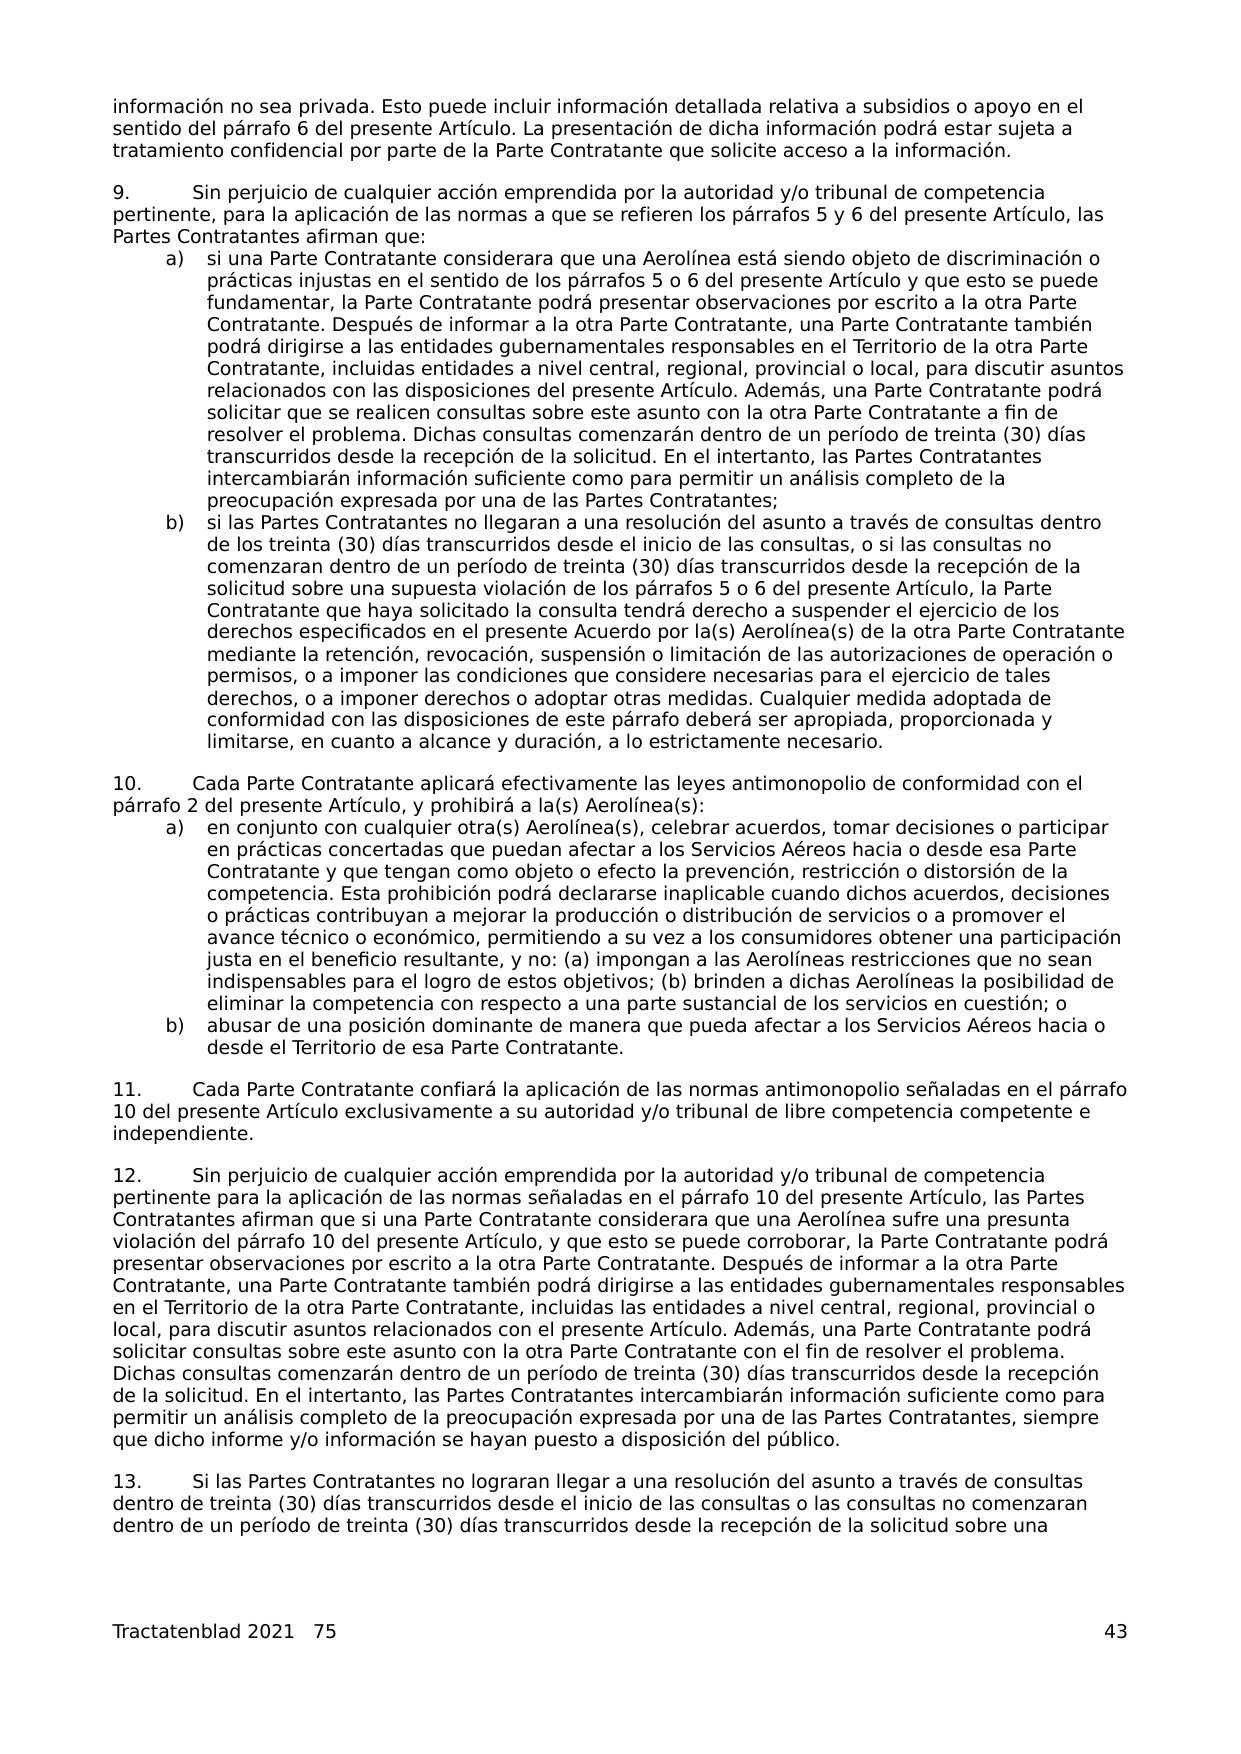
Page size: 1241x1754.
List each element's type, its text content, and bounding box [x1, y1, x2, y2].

text información no sea privada. Esto puede incluir información detallada relativa a subsidios o apoyo en el sentido del párrafo 6 del presente Artículo. La presentación de dicha información podrá estar sujeta a tratamiento confidencial por parte de la Parte Contratante que solicite acceso a la información. [112, 96, 1128, 162]
text 12. Sin perjuicio de cualquier acción emprendida por la autoridad y/o tribunal de competencia pertinente para la aplicación de las normas señaladas en el párrafo 10 del presente Artículo, las Partes Contratantes afirman que si una Parte Contratante considerara que una Aerolínea sufre una presunta violación del párrafo 10 del presente Artículo, y que esto se puede corroborar, la Parte Contratante podrá presentar observaciones por escrito a la otra Parte Contratante. Después de informar a la otra Parte Contratante, una Parte Contratante también podrá dirigirse a las entidades gubernamentales responsables en el Territorio de la otra Parte Contratante, incluidas las entidades a nivel central, regional, provincial o local, para discutir asuntos relacionados con el presente Artículo. Además, una Parte Contratante podrá solicitar consultas sobre este asunto con la otra Parte Contratante con el fin de resolver el problema. Dichas consultas comenzarán dentro de un período de treinta (30) días transcurridos desde la recepción de la solicitud. En el intertanto, las Partes Contratantes intercambiarán información suficiente como para permitir un análisis completo de la preocupación expresada por una de las Partes Contratantes, siempre que dicho informe y/o información se hayan puesto a disposición del público. [112, 1165, 1128, 1451]
text a) en conjunto con cualquier otra(s) Aerolínea(s), celebrar acuerdos, tomar decisiones o participar en prácticas concertadas que puedan afectar a los Servicios Aéreos hacia o desde esa Parte Contratante y que tengan como objeto o efecto la prevención, restricción o distorsión de la competencia. Esta prohibición podrá declararse inaplicable cuando dichos acuerdos, decisiones o prácticas contribuyan a mejorar la producción o distribución de servicios o a promover el avance técnico o económico, permitiendo a su vez a los consumidores obtener una participación justa en el beneficio resultante, y no: (a) impongan a las Aerolíneas restricciones que no sean indispensables para el logro de estos objetivos; (b) brinden a dichas Aerolíneas la posibilidad de eliminar la competencia con respecto a una parte sustancial de los servicios en cuestión; o [165, 817, 1128, 1015]
text 11. Cada Parte Contratante confiará la aplicación de las normas antimonopolio señaladas en el párrafo 10 del presente Artículo exclusivamente a su autoridad y/o tribunal de libre competencia competente e independiente. [112, 1079, 1128, 1145]
text 10. Cada Parte Contratante aplicará efectivamente las leyes antimonopolio de conformidad con el párrafo 2 del presente Artículo, y prohibirá a la(s) Aerolínea(s): [112, 773, 1128, 817]
text 13. Si las Partes Contratantes no lograran llegar a una resolución del asunto a través de consultas dentro de treinta (30) días transcurridos desde el inicio de las consultas o las consultas no comenzaran dentro de un período de treinta (30) días transcurridos desde la recepción de la solicitud sobre una [112, 1471, 1128, 1537]
text b) abusar de una posición dominante de manera que pueda afectar a los Servicios Aéreos hacia o desde el Territorio de esa Parte Contratante. [165, 1015, 1128, 1059]
text a) si una Parte Contratante considerara que una Aerolínea está siendo objeto de discriminación o prácticas injustas en el sentido de los párrafos 5 o 6 del presente Artículo y que esto se puede fundamentar, la Parte Contratante podrá presentar observaciones por escrito a la otra Parte Contratante. Después de informar a la otra Parte Contratante, una Parte Contratante también podrá dirigirse a las entidades gubernamentales responsables en el Territorio de la otra Parte Contratante, incluidas entidades a nivel central, regional, provincial o local, para discutir asuntos relacionados con las disposiciones del presente Artículo. Además, una Parte Contratante podrá solicitar que se realicen consultas sobre este asunto con la otra Parte Contratante a fin de resolver el problema. Dichas consultas comenzarán dentro de un período de treinta (30) días transcurridos desde la recepción de la solicitud. En el intertanto, las Partes Contratantes intercambiarán información suficiente como para permitir un análisis completo de la preocupación expresada por una de las Partes Contratantes; [165, 248, 1128, 512]
text b) si las Partes Contratantes no llegaran a una resolución del asunto a través de consultas dentro de los treinta (30) días transcurridos desde el inicio de las consultas, o si las consultas no comenzaran dentro de un período de treinta (30) días transcurridos desde la recepción de la solicitud sobre una supuesta violación de los párrafos 5 o 6 del presente Artículo, la Parte Contratante que haya solicitado la consulta tendrá derecho a suspender el ejercicio de los derechos especificados en el presente Acuerdo por la(s) Aerolínea(s) de la otra Parte Contratante mediante la retención, revocación, suspensión o limitación de las autorizaciones de operación o permisos, o a imponer las condiciones que considere necesarias para el ejercicio de tales derechos, o a imponer derechos o adoptar otras medidas. Cualquier medida adoptada de conformidad con las disposiciones de este párrafo deberá ser apropiada, proporcionada y limitarse, en cuanto a alcance y duración, a lo estrictamente necesario. [165, 512, 1128, 753]
text 9. Sin perjuicio de cualquier acción emprendida por la autoridad y/o tribunal de competencia pertinente, para la aplicación de las normas a que se refieren los párrafos 5 y 6 del presente Artículo, las Partes Contratantes afirman que: [112, 182, 1128, 248]
